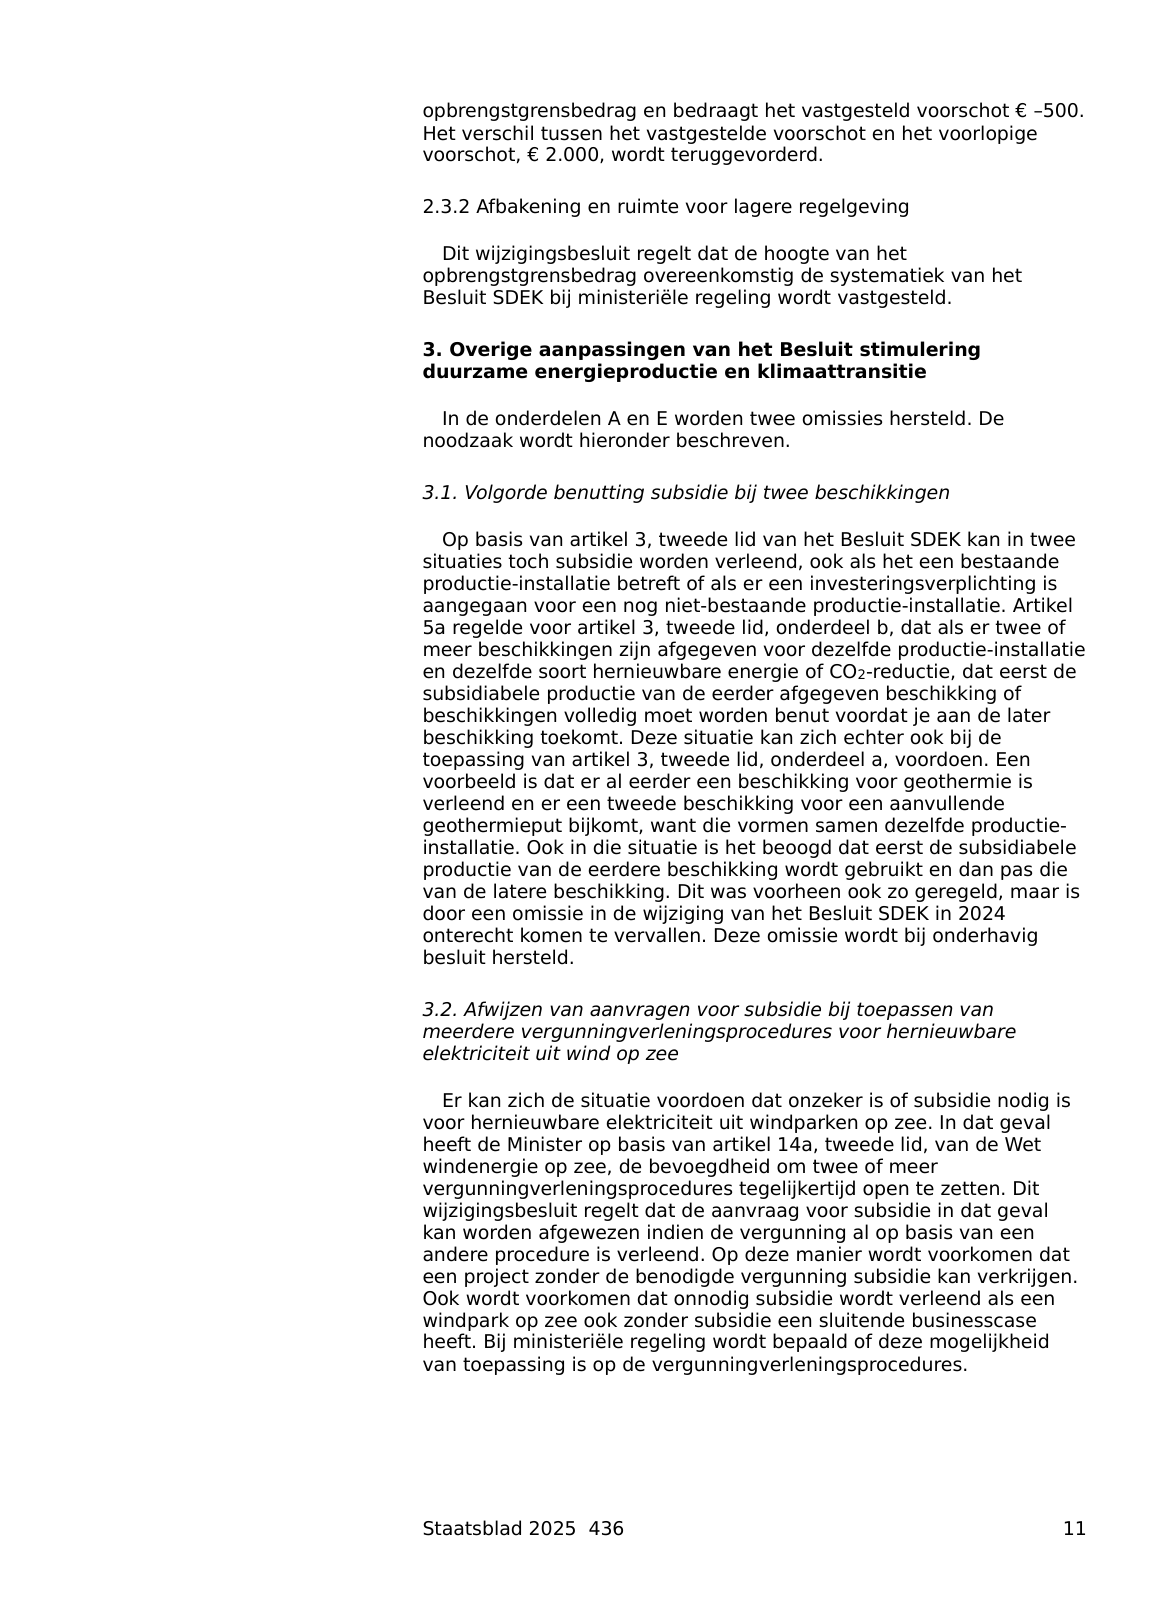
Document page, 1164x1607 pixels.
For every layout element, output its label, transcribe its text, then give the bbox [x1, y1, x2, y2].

subtitle 3.1. Volgorde benutting subsidie bij twee beschikkingen [422, 482, 1087, 504]
text Dit wijzigingsbesluit regelt dat de hoogte van het opbrengstgrensbedrag overeenkomstig de systematiek van het Besluit SDEK bij ministeriële regeling wordt vastgesteld. [422, 243, 1087, 309]
text opbrengstgrensbedrag en bedraagt het vastgesteld voorschot € –500. Het verschil tussen het vastgestelde voorschot en het voorlopige voorschot, € 2.000, wordt teruggevorderd. [422, 100, 1087, 166]
text Er kan zich de situatie voordoen dat onzeker is of subsidie nodig is voor hernieuwbare elektriciteit uit windparken op zee. In dat geval heeft de Minister op basis van artikel 14a, tweede lid, van de Wet windenergie op zee, de bevoegdheid om twee of meer vergunningverleningsprocedures tegelijkertijd open te zetten. Dit wijzigingsbesluit regelt dat de aanvraag voor subsidie in dat geval kan worden afgewezen indien de vergunning al op basis van een andere procedure is verleend. Op deze manier wordt voorkomen dat een project zonder de benodigde vergunning subsidie kan verkrijgen. Ook wordt voorkomen dat onnodig subsidie wordt verleend als een windpark op zee ook zonder subsidie een sluitende businesscase heeft. Bij ministeriële regeling wordt bepaald of deze mogelijkheid van toepassing is op de vergunningverleningsprocedures. [422, 1090, 1087, 1375]
subtitle 3.2. Afwijzen van aanvragen voor subsidie bij toepassen van meerdere vergunningverleningsprocedures voor hernieuwbare elektriciteit uit wind op zee [422, 999, 1087, 1065]
subtitle 2.3.2 Afbakening en ruimte voor lagere regelgeving [422, 196, 1087, 218]
text Op basis van artikel 3, tweede lid van het Besluit SDEK kan in twee situaties toch subsidie worden verleend, ook als het een bestaande productie-installatie betreft of als er een investeringsverplichting is aangegaan voor een nog niet-bestaande productie-installatie. Artikel 5a regelde voor artikel 3, tweede lid, onderdeel b, dat als er twee of meer beschikkingen zijn afgegeven voor dezelfde productie-installatie en dezelfde soort hernieuwbare energie of CO2-reductie, dat eerst de subsidiabele productie van de eerder afgegeven beschikking of beschikkingen volledig moet worden benut voordat je aan de later beschikking toekomt. Deze situatie kan zich echter ook bij de toepassing van artikel 3, tweede lid, onderdeel a, voordoen. Een voorbeeld is dat er al eerder een beschikking voor geothermie is verleend en er een tweede beschikking voor een aanvullende geothermieput bijkomt, want die vormen samen dezelfde productie-installatie. Ook in die situatie is het beoogd dat eerst de subsidiabele productie van de eerdere beschikking wordt gebruikt en dan pas die van de latere beschikking. Dit was voorheen ook zo geregeld, maar is door een omissie in de wijziging van het Besluit SDEK in 2024 onterecht komen te vervallen. Deze omissie wordt bij onderhavig besluit hersteld. [422, 529, 1087, 969]
text In de onderdelen A en E worden twee omissies hersteld. De noodzaak wordt hieronder beschreven. [422, 408, 1087, 452]
subtitle 3. Overige aanpassingen van het Besluit stimulering duurzame energieproductie en klimaattransitie [422, 339, 1087, 383]
